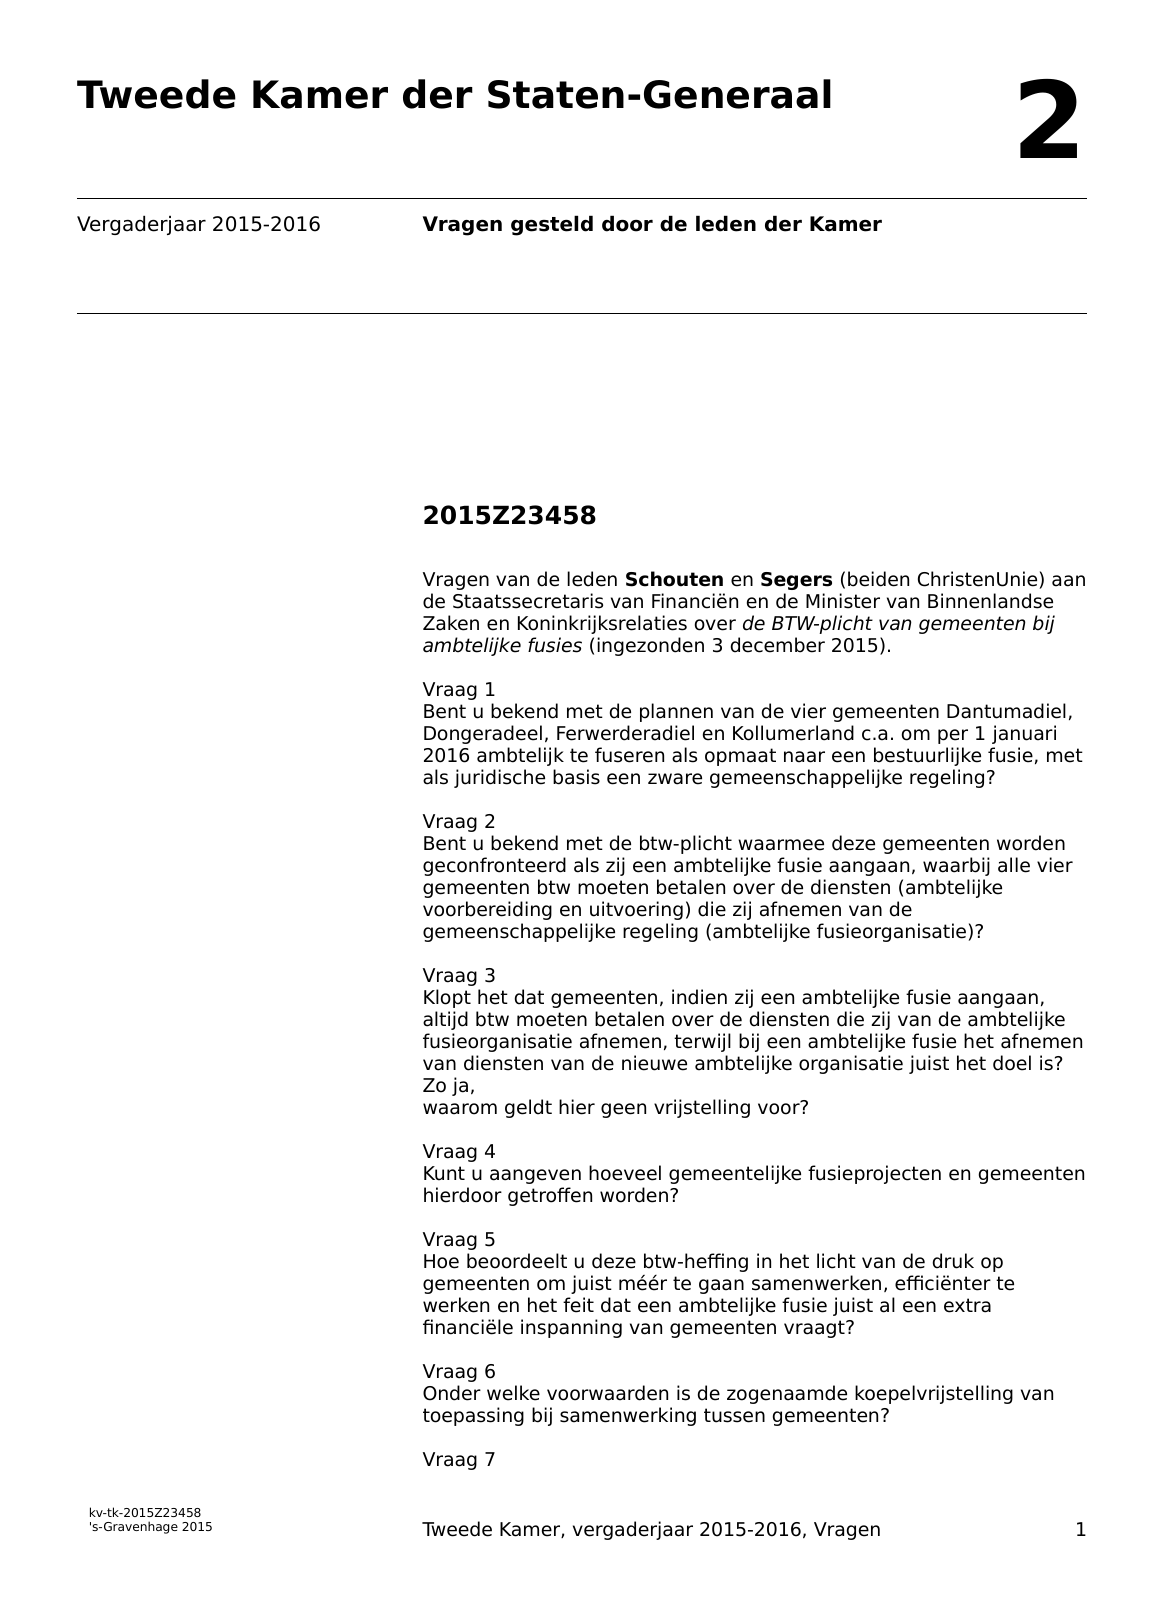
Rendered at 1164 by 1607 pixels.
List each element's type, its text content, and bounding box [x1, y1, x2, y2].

text Bent u bekend met de plannen van de vier gemeenten Dantumadiel, Dongeradeel, Ferwerderadiel en Kollumerland c.a. om per 1 januari 2016 ambtelijk te fuseren als opmaat naar een bestuurlijke fusie, met als juridische basis een zware gemeenschappelijke regeling? [422, 701, 1087, 789]
table_cell Vergaderjaar 2015-2016 [77, 199, 422, 313]
text waarom geldt hier geen vrijstelling voor? [422, 1097, 1087, 1119]
text Bent u bekend met de btw-plicht waarmee deze gemeenten worden geconfronteerd als zij een ambtelijke fusie aangaan, waarbij alle vier gemeenten btw moeten betalen over de diensten (ambtelijke voorbereiding en uitvoering) die zij afnemen van de gemeenschappelijke regeling (ambtelijke fusieorganisatie)? [422, 833, 1087, 943]
text Vraag 2 [422, 811, 1087, 833]
text Vraag 5 [422, 1229, 1087, 1251]
text Vraag 4 [422, 1141, 1087, 1163]
text 's-Gravenhage 2015 [88, 1520, 323, 1534]
text kv-tk-2015Z23458 [88, 1506, 323, 1520]
table_header 2 [886, 59, 1087, 198]
text Vraag 7 [422, 1449, 1087, 1471]
text Vraag 1 [422, 679, 1087, 701]
text Vraag 3 [422, 965, 1087, 987]
text Kunt u aangeven hoeveel gemeentelijke fusieprojecten en gemeenten hierdoor getroffen worden? [422, 1163, 1087, 1207]
text Vragen van de leden Schouten en Segers (beiden ChristenUnie) aan de Staatssecretaris van Financiën en de Minister van Binnenlandse Zaken en Koninkrijksrelaties over de BTW-plicht van gemeenten bij ambtelijke fusies (ingezonden 3 december 2015). [422, 569, 1087, 657]
text Klopt het dat gemeenten, indien zij een ambtelijke fusie aangaan, altijd btw moeten betalen over de diensten die zij van de ambtelijke fusieorganisatie afnemen, terwijl bij een ambtelijke fusie het afnemen van diensten van de nieuwe ambtelijke organisatie juist het doel is? Zo ja, [422, 987, 1087, 1097]
text 2015Z23458 [422, 501, 1087, 531]
table_header Tweede Kamer der Staten-Generaal [77, 59, 886, 198]
table_cell Vragen gesteld door de leden der Kamer [422, 199, 1087, 313]
text Hoe beoordeelt u deze btw-heffing in het licht van de druk op gemeenten om juist méér te gaan samenwerken, efficiënter te werken en het feit dat een ambtelijke fusie juist al een extra financiële inspanning van gemeenten vraagt? [422, 1251, 1087, 1339]
text Onder welke voorwaarden is de zogenaamde koepelvrijstelling van toepassing bij samenwerking tussen gemeenten? [422, 1383, 1087, 1427]
text Vraag 6 [422, 1361, 1087, 1383]
